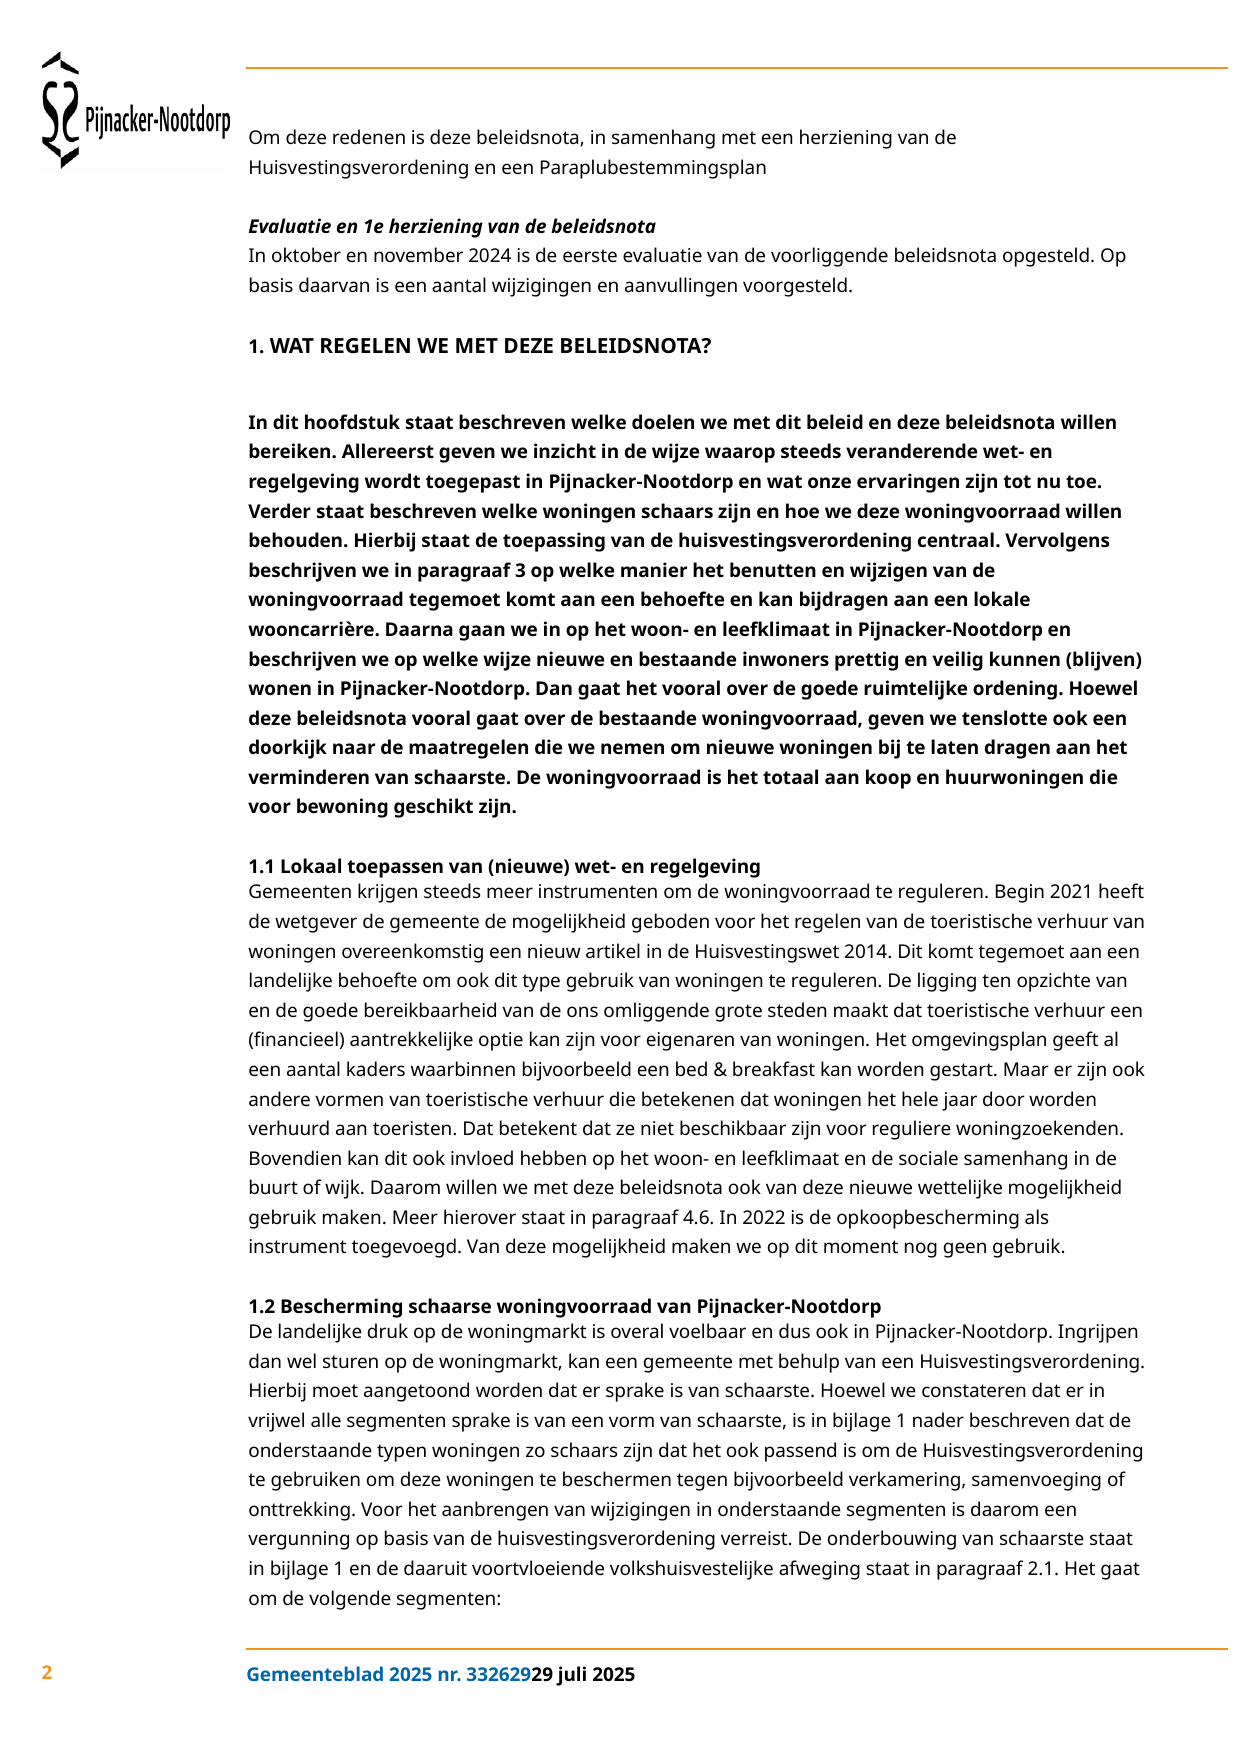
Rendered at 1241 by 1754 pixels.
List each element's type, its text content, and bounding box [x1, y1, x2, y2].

text Gemeenten krijgen steeds meer instrumenten om de woningvoorraad te reguleren. Begin 2021 heeft de wetgever de gemeente de mogelijkheid geboden voor het regelen van de toeristische verhuur van woningen overeenkomstig een nieuw artikel in de Huisvestingswet 2014. Dit komt tegemoet aan een landelijke behoefte om ook dit type gebruik van woningen te reguleren. De ligging ten opzichte van en de goede bereikbaarheid van de ons omliggende grote steden maakt dat toeristische verhuur een (financieel) aantrekkelijke optie kan zijn voor eigenaren van woningen. Het omgevingsplan geeft al een aantal kaders waarbinnen bijvoorbeeld een bed & breakfast kan worden gestart. Maar er zijn ook andere vormen van toeristische verhuur die betekenen dat woningen het hele jaar door worden verhuurd aan toeristen. Dat betekent dat ze niet beschikbaar zijn voor reguliere woningzoekenden. Bovendien kan dit ook invloed hebben op het woon- en leefklimaat en de sociale samenhang in de buurt of wijk. Daarom willen we met deze beleidsnota ook van deze nieuwe wettelijke mogelijkheid gebruik maken. Meer hierover staat in paragraaf 4.6. In 2022 is de opkoopbescherming als instrument toegevoegd. Van deze mogelijkheid maken we op dit moment nog geen gebruik. [248, 879, 1152, 1259]
text De landelijke druk op de woningmarkt is overal voelbaar en dus ook in Pijnacker-Nootdorp. Ingrijpen dan wel sturen op de woningmarkt, kan een gemeente met behulp van een Huisvestingsverordening. Hierbij moet aangetoond worden dat er sprake is van schaarste. Hoewel we constateren dat er in vrijwel alle segmenten sprake is van een vorm van schaarste, is in bijlage 1 nader beschreven dat de onderstaande typen woningen zo schaars zijn dat het ook passend is om de Huisvestingsverordening te gebruiken om deze woningen te beschermen tegen bijvoorbeeld verkamering, samenvoeging of onttrekking. Voor het aanbrengen van wijzigingen in onderstaande segmenten is daarom een vergunning op basis van de huisvestingsverordening verreist. De onderbouwing van schaarste staat in bijlage 1 en de daaruit voortvloeiende volkshuisvestelijke afweging staat in paragraaf 2.1. Het gaat om de volgende segmenten: [248, 1318, 1152, 1611]
text 1. WAT REGELEN WE MET DEZE BELEIDSNOTA? [248, 331, 1152, 360]
text In oktober en november 2024 is de eerste evaluatie van de voorliggende beleidsnota opgesteld. Op basis daarvan is een aantal wijzigingen en aanvullingen voorgesteld. [248, 243, 1152, 298]
text 1.1 Lokaal toepassen van (nieuwe) wet- en regelgeving [248, 853, 1152, 879]
text 1.2 Bescherming schaarse woningvoorraad van Pijnacker-Nootdorp [248, 1293, 1152, 1318]
text In dit hoofdstuk staat beschreven welke doelen we met dit beleid en deze beleidsnota willen bereiken. Allereerst geven we inzicht in de wijze waarop steeds veranderende wet- en regelgeving wordt toegepast in Pijnacker-Nootdorp en wat onze ervaringen zijn tot nu toe. Verder staat beschreven welke woningen schaars zijn en hoe we deze woningvoorraad willen behouden. Hierbij staat de toepassing van de huisvestingsverordening centraal. Vervolgens beschrijven we in paragraaf 3 op welke manier het benutten en wijzigen van de woningvoorraad tegemoet komt aan een behoefte en kan bijdragen aan een lokale wooncarrière. Daarna gaan we in op het woon- en leefklimaat in Pijnacker-Nootdorp en beschrijven we op welke wijze nieuwe en bestaande inwoners prettig en veilig kunnen (blijven) wonen in Pijnacker-Nootdorp. Dan gaat het vooral over de goede ruimtelijke ordening. Hoewel deze beleidsnota vooral gaat over de bestaande woningvoorraad, geven we tenslotte ook een doorkijk naar de maatregelen die we nemen om nieuwe woningen bij te laten dragen aan het verminderen van schaarste. De woningvoorraad is het totaal aan koop en huurwoningen die voor bewoning geschikt zijn. [248, 409, 1152, 819]
text Om deze redenen is deze beleidsnota, in samenhang met een herziening van de Huisvestingsverordening en een Paraplubestemmingsplan [248, 124, 1152, 180]
picture [41, 47, 231, 172]
text Evaluatie en 1e herziening van de beleidsnota [248, 213, 1152, 239]
